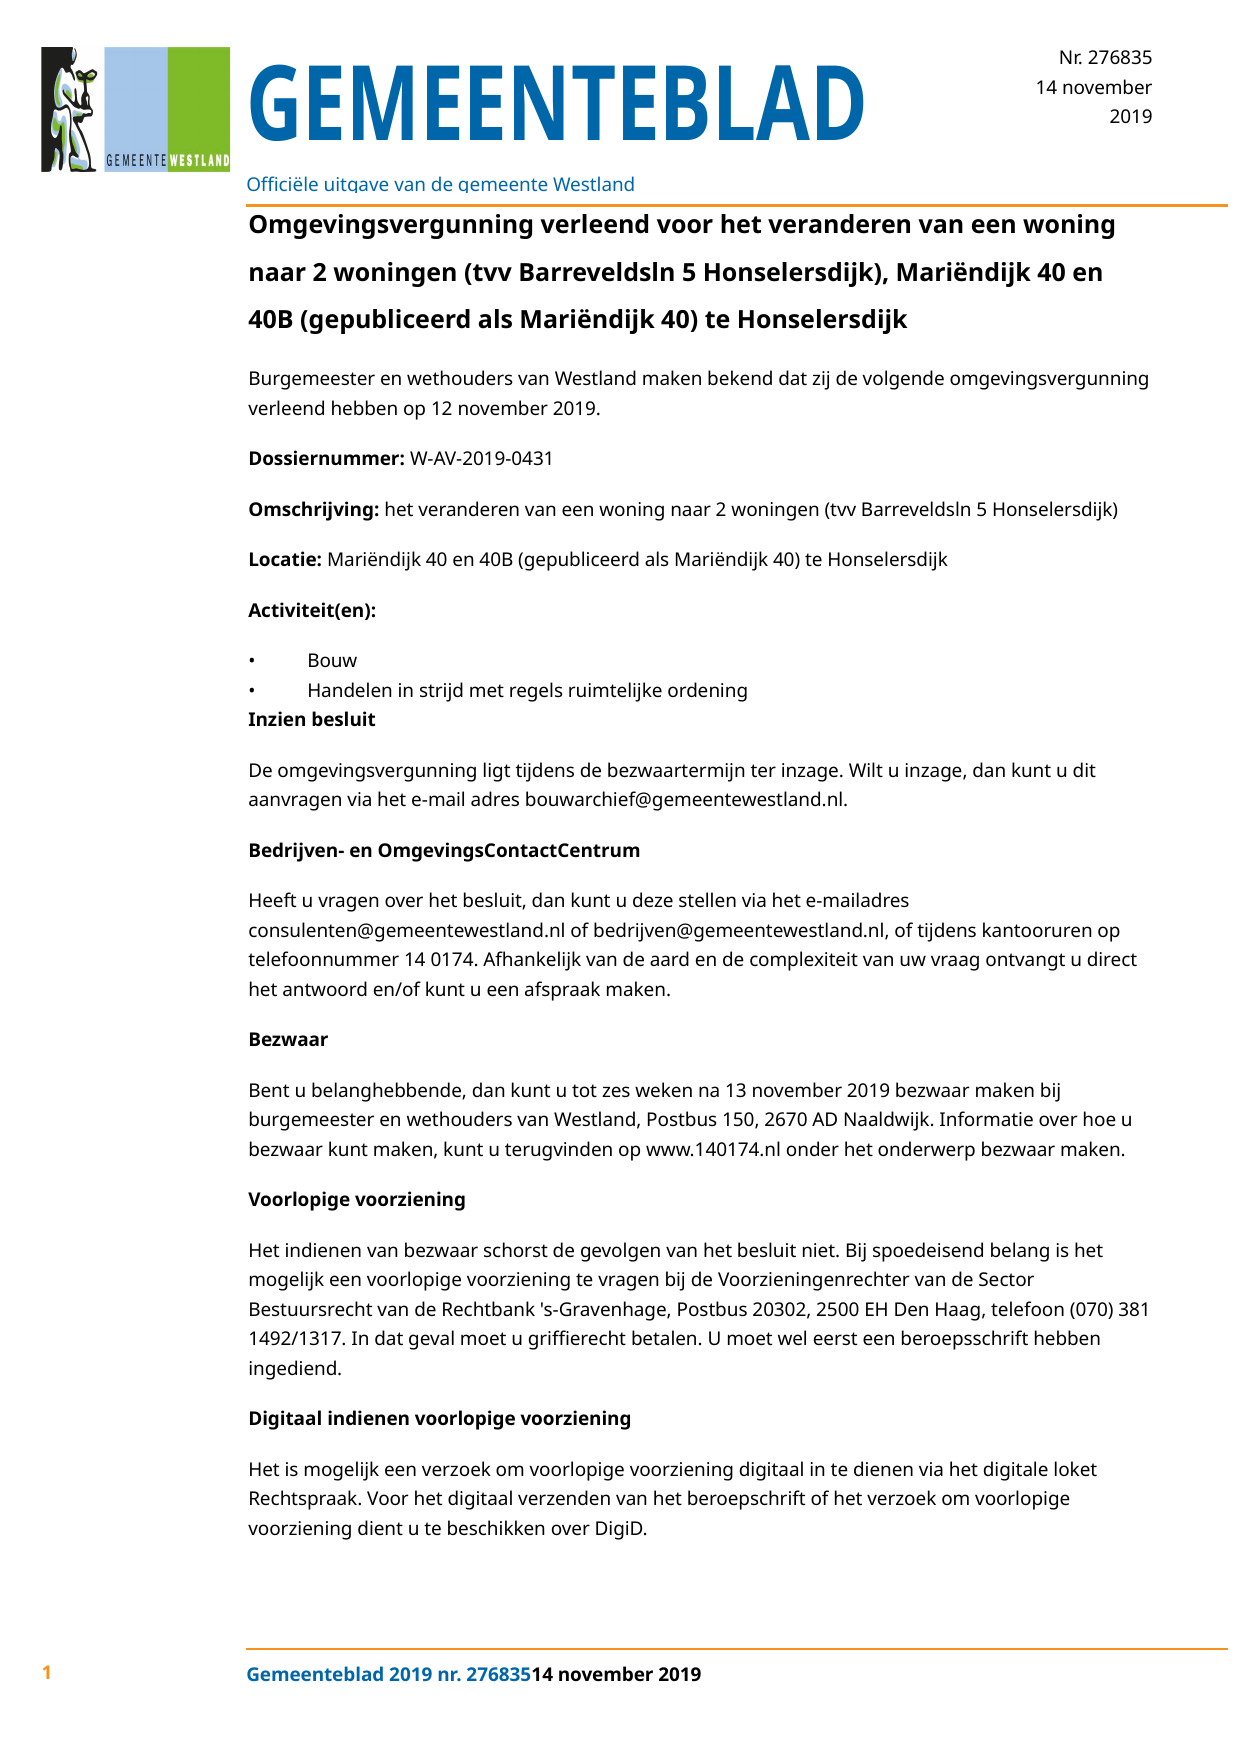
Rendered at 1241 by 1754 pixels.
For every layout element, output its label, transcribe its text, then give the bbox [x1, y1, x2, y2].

list Handelen in strijd met regels ruimtelijke ordening [248, 677, 1152, 702]
text Dossiernummer: W-AV-2019-0431 [248, 446, 1152, 471]
text Burgemeester en wethouders van Westland maken bekend dat zij de volgende omgevingsvergunning verleend hebben op 12 november 2019. [248, 366, 1152, 421]
text Digitaal indienen voorlopige voorziening [248, 1406, 1152, 1431]
text Inzien besluit [248, 706, 1152, 732]
list Bouw [248, 647, 1152, 673]
text Voorlopige voorziening [248, 1186, 1152, 1212]
text Heeft u vragen over het besluit, dan kunt u deze stellen via het e-mailadres consulenten@gemeentewestland.nl of bedrijven@gemeentewestland.nl, of tijdens kantooruren op telefoonnummer 14 0174. Afhankelijk van de aard en de complexiteit van uw vraag ontvangt u direct het antwoord en/of kunt u een afspraak maken. [248, 887, 1152, 1002]
text Bedrijven- en OmgevingsContactCentrum [248, 837, 1152, 862]
text Bent u belanghebbende, dan kunt u tot zes weken na 13 november 2019 bezwaar maken bij burgemeester en wethouders van Westland, Postbus 150, 2670 AD Naaldwijk. Informatie over hoe u bezwaar kunt maken, kunt u terugvinden op www.140174.nl onder het onderwerp bezwaar maken. [248, 1077, 1152, 1162]
text De omgevingsvergunning ligt tijdens de bezwaartermijn ter inzage. Wilt u inzage, dan kunt u dit aanvragen via het e-mail adres bouwarchief@gemeentewestland.nl. [248, 757, 1152, 812]
text Het indienen van bezwaar schorst de gevolgen van het besluit niet. Bij spoedeisend belang is het mogelijk een voorlopige voorziening te vragen bij de Voorzieningenrechter van de Sector Bestuursrecht van de Rechtbank 's-Gravenhage, Postbus 20302, 2500 EH Den Haag, telefoon (070) 381 1492/1317. In dat geval moet u griffierecht betalen. U moet wel eerst een beroepsschrift hebben ingediend. [248, 1237, 1152, 1381]
picture [41, 47, 231, 172]
text Locatie: Mariëndijk 40 en 40B (gepubliceerd als Mariëndijk 40) te Honselersdijk [248, 546, 1152, 572]
text Omgevingsvergunning verleend voor het veranderen van een woning naar 2 woningen (tvv Barreveldsln 5 Honselersdijk), Mariëndijk 40 en 40B (gepubliceerd als Mariëndijk 40) te Honselersdijk [248, 207, 1152, 336]
text Het is mogelijk een verzoek om voorlopige voorziening digitaal in te dienen via het digitale loket Rechtspraak. Voor het digitaal verzenden van het beroepschrift of het verzoek om voorlopige voorziening dient u te beschikken over DigiD. [248, 1456, 1152, 1541]
text Bezwaar [248, 1026, 1152, 1052]
text Omschrijving: het veranderen van een woning naar 2 woningen (tvv Barreveldsln 5 Honselersdijk) [248, 496, 1152, 522]
text Activiteit(en): [248, 597, 1152, 622]
